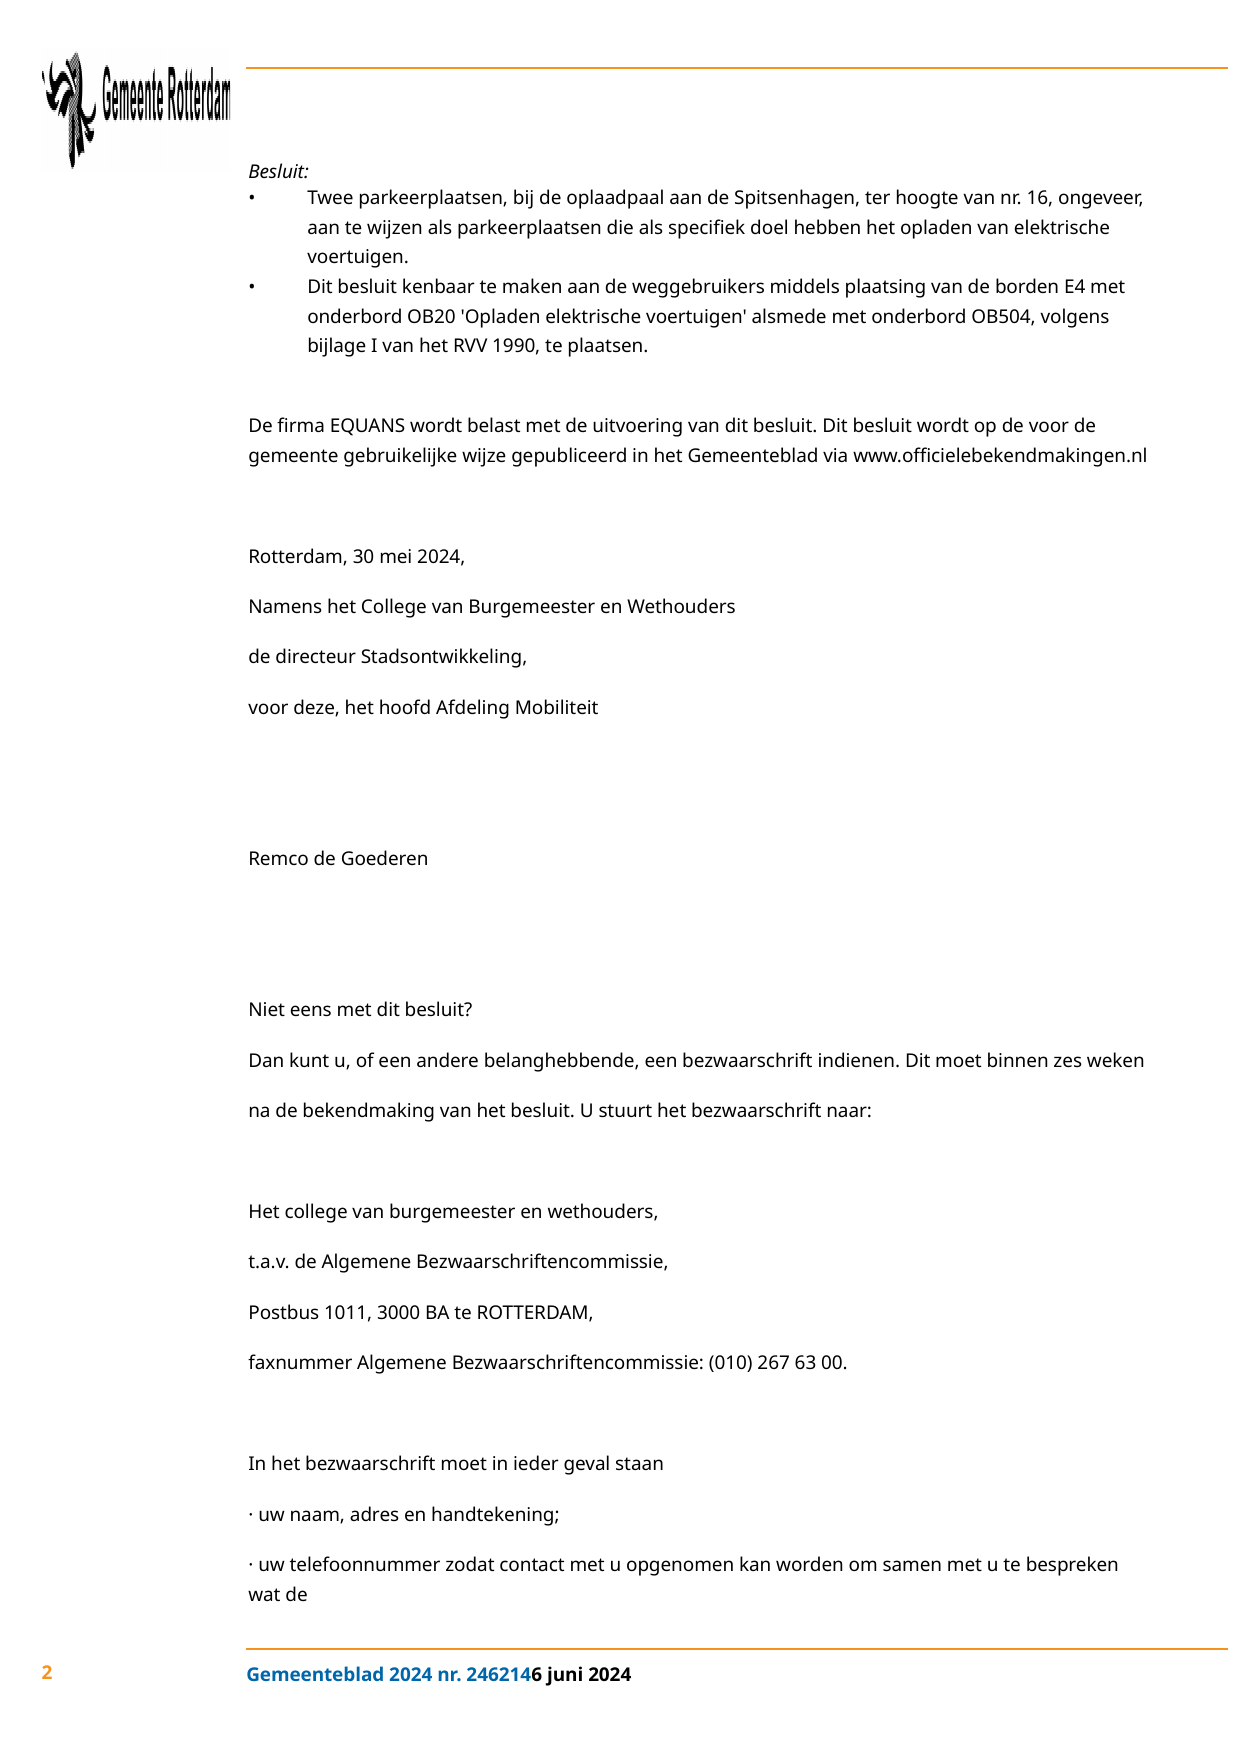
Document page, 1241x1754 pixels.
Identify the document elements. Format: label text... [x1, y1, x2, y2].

text De firma EQUANS wordt belast met de uitvoering van dit besluit. Dit besluit wordt op de voor de gemeente gebruikelijke wijze gepubliceerd in het Gemeenteblad via www.officielebekendmakingen.nl [248, 412, 1152, 468]
text · uw naam, adres en handtekening; [248, 1501, 1152, 1526]
text t.a.v. de Algemene Bezwaarschriftencommissie, [248, 1249, 1152, 1274]
text na de bekendmaking van het besluit. U stuurt het bezwaarschrift naar: [248, 1097, 1152, 1123]
text Besluit: [248, 159, 1152, 184]
text Remco de Goederen [248, 845, 1152, 871]
text faxnummer Algemene Bezwaarschriftencommissie: (010) 267 63 00. [248, 1349, 1152, 1375]
list Twee parkeerplaatsen, bij de oplaadpaal aan de Spitsenhagen, ter hoogte van nr. 16, ongeveer, aan te wijzen als parkeerplaatsen die als specifiek doel hebben het opladen van elektrische voertuigen. [248, 184, 1152, 269]
text Rotterdam, 30 mei 2024, [248, 543, 1152, 568]
text Namens het College van Burgemeester en Wethouders [248, 593, 1152, 619]
text · uw telefoonnummer zodat contact met u opgenomen kan worden om samen met u te bespreken wat de [248, 1551, 1152, 1606]
text Dan kunt u, of een andere belanghebbende, een bezwaarschrift indienen. Dit moet binnen zes weken [248, 1047, 1152, 1073]
text de directeur Stadsontwikkeling, [248, 644, 1152, 669]
picture [41, 47, 231, 172]
text Postbus 1011, 3000 BA te ROTTERDAM, [248, 1299, 1152, 1325]
list Dit besluit kenbaar te maken aan de weggebruikers middels plaatsing van de borden E4 met onderbord OB20 'Opladen elektrische voertuigen' alsmede met onderbord OB504, volgens bijlage I van het RVV 1990, te plaatsen. [248, 273, 1152, 358]
text voor deze, het hoofd Afdeling Mobiliteit [248, 694, 1152, 720]
text Het college van burgemeester en wethouders, [248, 1198, 1152, 1224]
text Niet eens met dit besluit? [248, 997, 1152, 1022]
text In het bezwaarschrift moet in ieder geval staan [248, 1450, 1152, 1476]
